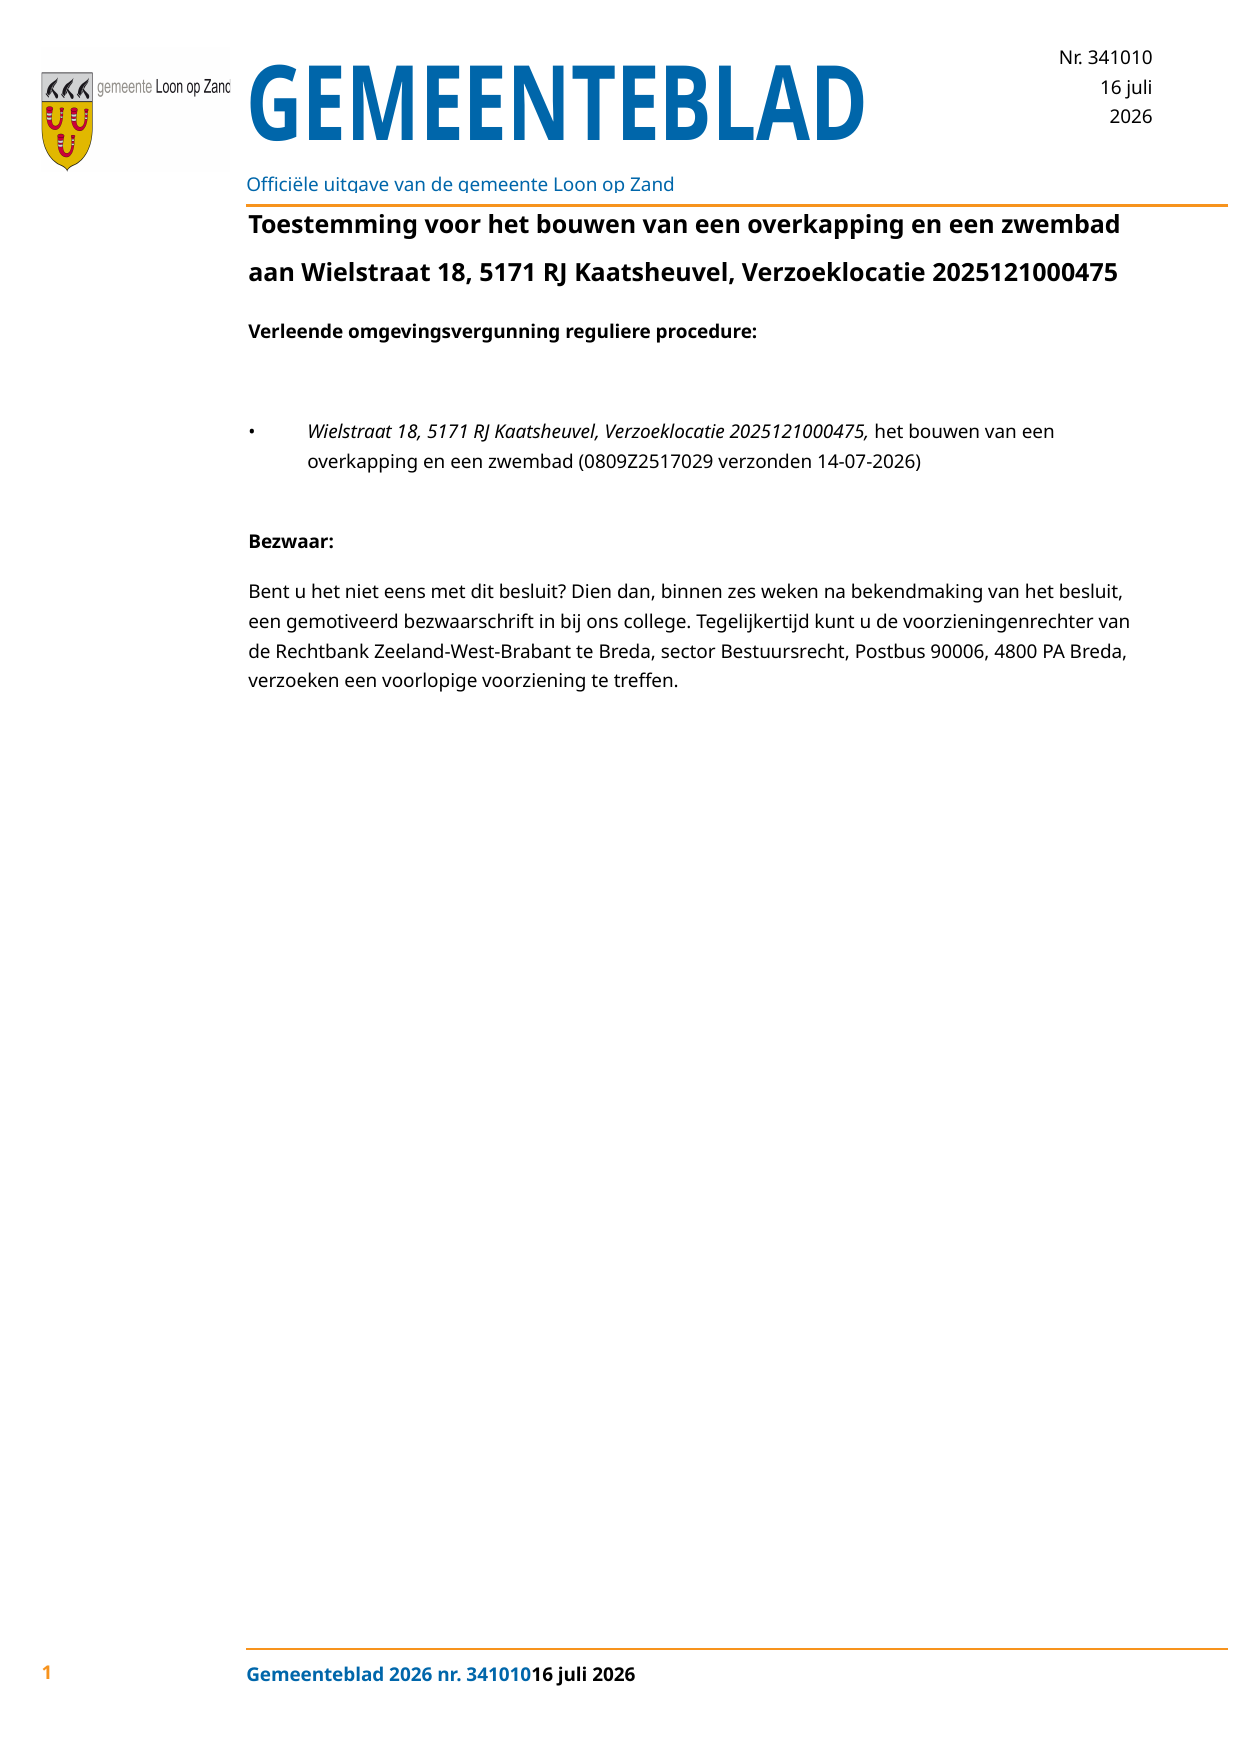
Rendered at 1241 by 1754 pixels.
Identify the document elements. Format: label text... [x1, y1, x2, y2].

text Bent u het niet eens met dit besluit? Dien dan, binnen zes weken na bekendmaking van het besluit, een gemotiveerd bezwaarschrift in bij ons college. Tegelijkertijd kunt u de voorzieningenrechter van de Rechtbank Zeeland-West-Brabant te Breda, sector Bestuursrecht, Postbus 90006, 4800 PA Breda, verzoeken een voorlopige voorziening te treffen. [248, 579, 1152, 693]
text Toestemming voor het bouwen van een overkapping en een zwembad aan Wielstraat 18, 5171 RJ Kaatsheuvel, Verzoeklocatie 2025121000475 [248, 207, 1152, 288]
picture [41, 47, 231, 172]
text Bezwaar: [248, 528, 1152, 554]
list Wielstraat 18, 5171 RJ Kaatsheuvel, Verzoeklocatie 2025121000475, het bouwen van een overkapping en een zwembad (0809Z2517029 verzonden 14-07-2026) [248, 419, 1152, 474]
text Verleende omgevingsvergunning reguliere procedure: [248, 318, 1152, 344]
